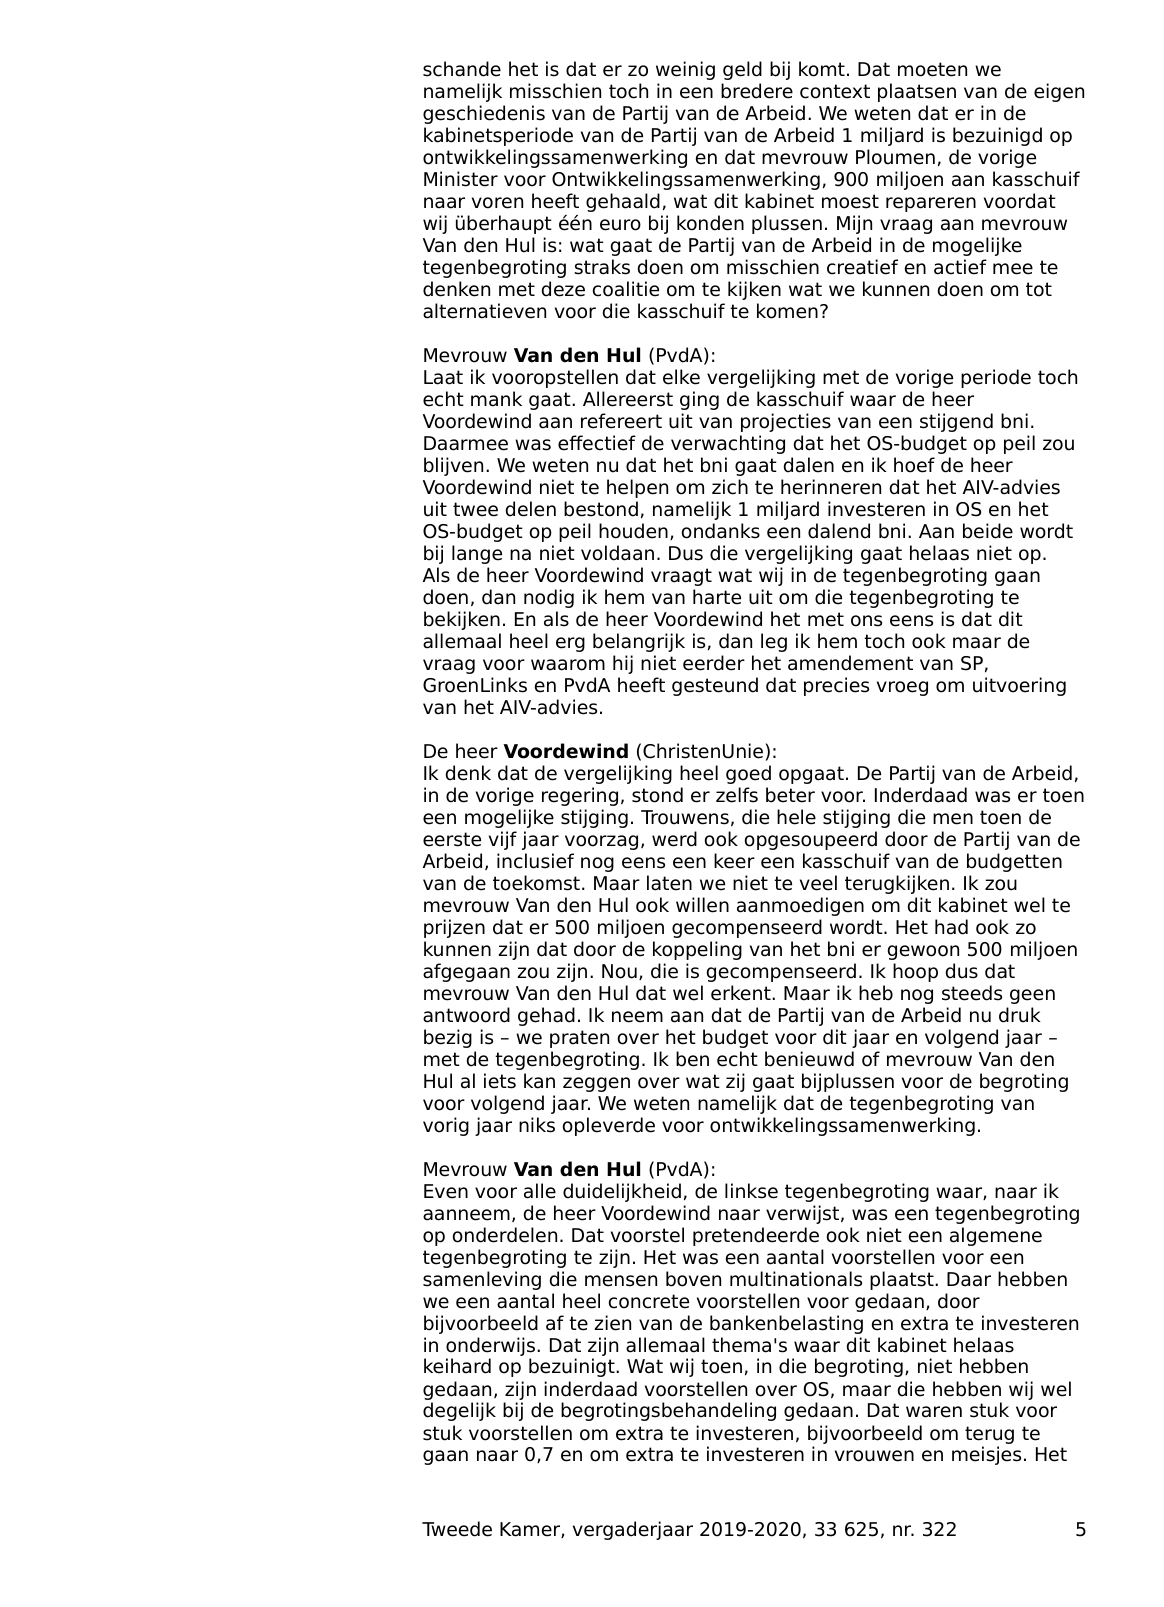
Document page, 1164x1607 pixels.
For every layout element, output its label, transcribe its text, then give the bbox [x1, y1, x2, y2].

text Mevrouw Van den Hul (PvdA): [422, 345, 1087, 367]
text schande het is dat er zo weinig geld bij komt. Dat moeten we namelijk misschien toch in een bredere context plaatsen van de eigen geschiedenis van de Partij van de Arbeid. We weten dat er in de kabinetsperiode van de Partij van de Arbeid 1 miljard is bezuinigd op ontwikkelingssamenwerking en dat mevrouw Ploumen, de vorige Minister voor Ontwikkelingssamenwerking, 900 miljoen aan kasschuif naar voren heeft gehaald, wat dit kabinet moest repareren voordat wij überhaupt één euro bij konden plussen. Mijn vraag aan mevrouw Van den Hul is: wat gaat de Partij van de Arbeid in de mogelijke tegenbegroting straks doen om misschien creatief en actief mee te denken met deze coalitie om te kijken wat we kunnen doen om tot alternatieven voor die kasschuif te komen? [422, 59, 1087, 323]
text De heer Voordewind (ChristenUnie): [422, 741, 1087, 763]
text Mevrouw Van den Hul (PvdA): [422, 1159, 1087, 1181]
text Als de heer Voordewind vraagt wat wij in de tegenbegroting gaan doen, dan nodig ik hem van harte uit om die tegenbegroting te bekijken. En als de heer Voordewind het met ons eens is dat dit allemaal heel erg belangrijk is, dan leg ik hem toch ook maar de vraag voor waarom hij niet eerder het amendement van SP, GroenLinks en PvdA heeft gesteund dat precies vroeg om uitvoering van het AIV-advies. [422, 565, 1087, 719]
text Even voor alle duidelijkheid, de linkse tegenbegroting waar, naar ik aanneem, de heer Voordewind naar verwijst, was een tegenbegroting op onderdelen. Dat voorstel pretendeerde ook niet een algemene tegenbegroting te zijn. Het was een aantal voorstellen voor een samenleving die mensen boven multinationals plaatst. Daar hebben we een aantal heel concrete voorstellen voor gedaan, door bijvoorbeeld af te zien van de bankenbelasting en extra te investeren in onderwijs. Dat zijn allemaal thema's waar dit kabinet helaas keihard op bezuinigt. Wat wij toen, in die begroting, niet hebben gedaan, zijn inderdaad voorstellen over OS, maar die hebben wij wel degelijk bij de begrotingsbehandeling gedaan. Dat waren stuk voor stuk voorstellen om extra te investeren, bijvoorbeeld om terug te gaan naar 0,7 en om extra te investeren in vrouwen en meisjes. Het [422, 1181, 1087, 1466]
text Ik denk dat de vergelijking heel goed opgaat. De Partij van de Arbeid, in de vorige regering, stond er zelfs beter voor. Inderdaad was er toen een mogelijke stijging. Trouwens, die hele stijging die men toen de eerste vijf jaar voorzag, werd ook opgesoupeerd door de Partij van de Arbeid, inclusief nog eens een keer een kasschuif van de budgetten van de toekomst. Maar laten we niet te veel terugkijken. Ik zou mevrouw Van den Hul ook willen aanmoedigen om dit kabinet wel te prijzen dat er 500 miljoen gecompenseerd wordt. Het had ook zo kunnen zijn dat door de koppeling van het bni er gewoon 500 miljoen afgegaan zou zijn. Nou, die is gecompenseerd. Ik hoop dus dat mevrouw Van den Hul dat wel erkent. Maar ik heb nog steeds geen antwoord gehad. Ik neem aan dat de Partij van de Arbeid nu druk bezig is – we praten over het budget voor dit jaar en volgend jaar – met de tegenbegroting. Ik ben echt benieuwd of mevrouw Van den Hul al iets kan zeggen over wat zij gaat bijplussen voor de begroting voor volgend jaar. We weten namelijk dat de tegenbegroting van vorig jaar niks opleverde voor ontwikkelingssamenwerking. [422, 763, 1087, 1136]
text Laat ik vooropstellen dat elke vergelijking met de vorige periode toch echt mank gaat. Allereerst ging de kasschuif waar de heer Voordewind aan refereert uit van projecties van een stijgend bni. Daarmee was effectief de verwachting dat het OS-budget op peil zou blijven. We weten nu dat het bni gaat dalen en ik hoef de heer Voordewind niet te helpen om zich te herinneren dat het AIV-advies uit twee delen bestond, namelijk 1 miljard investeren in OS en het OS-budget op peil houden, ondanks een dalend bni. Aan beide wordt bij lange na niet voldaan. Dus die vergelijking gaat helaas niet op. [422, 367, 1087, 565]
